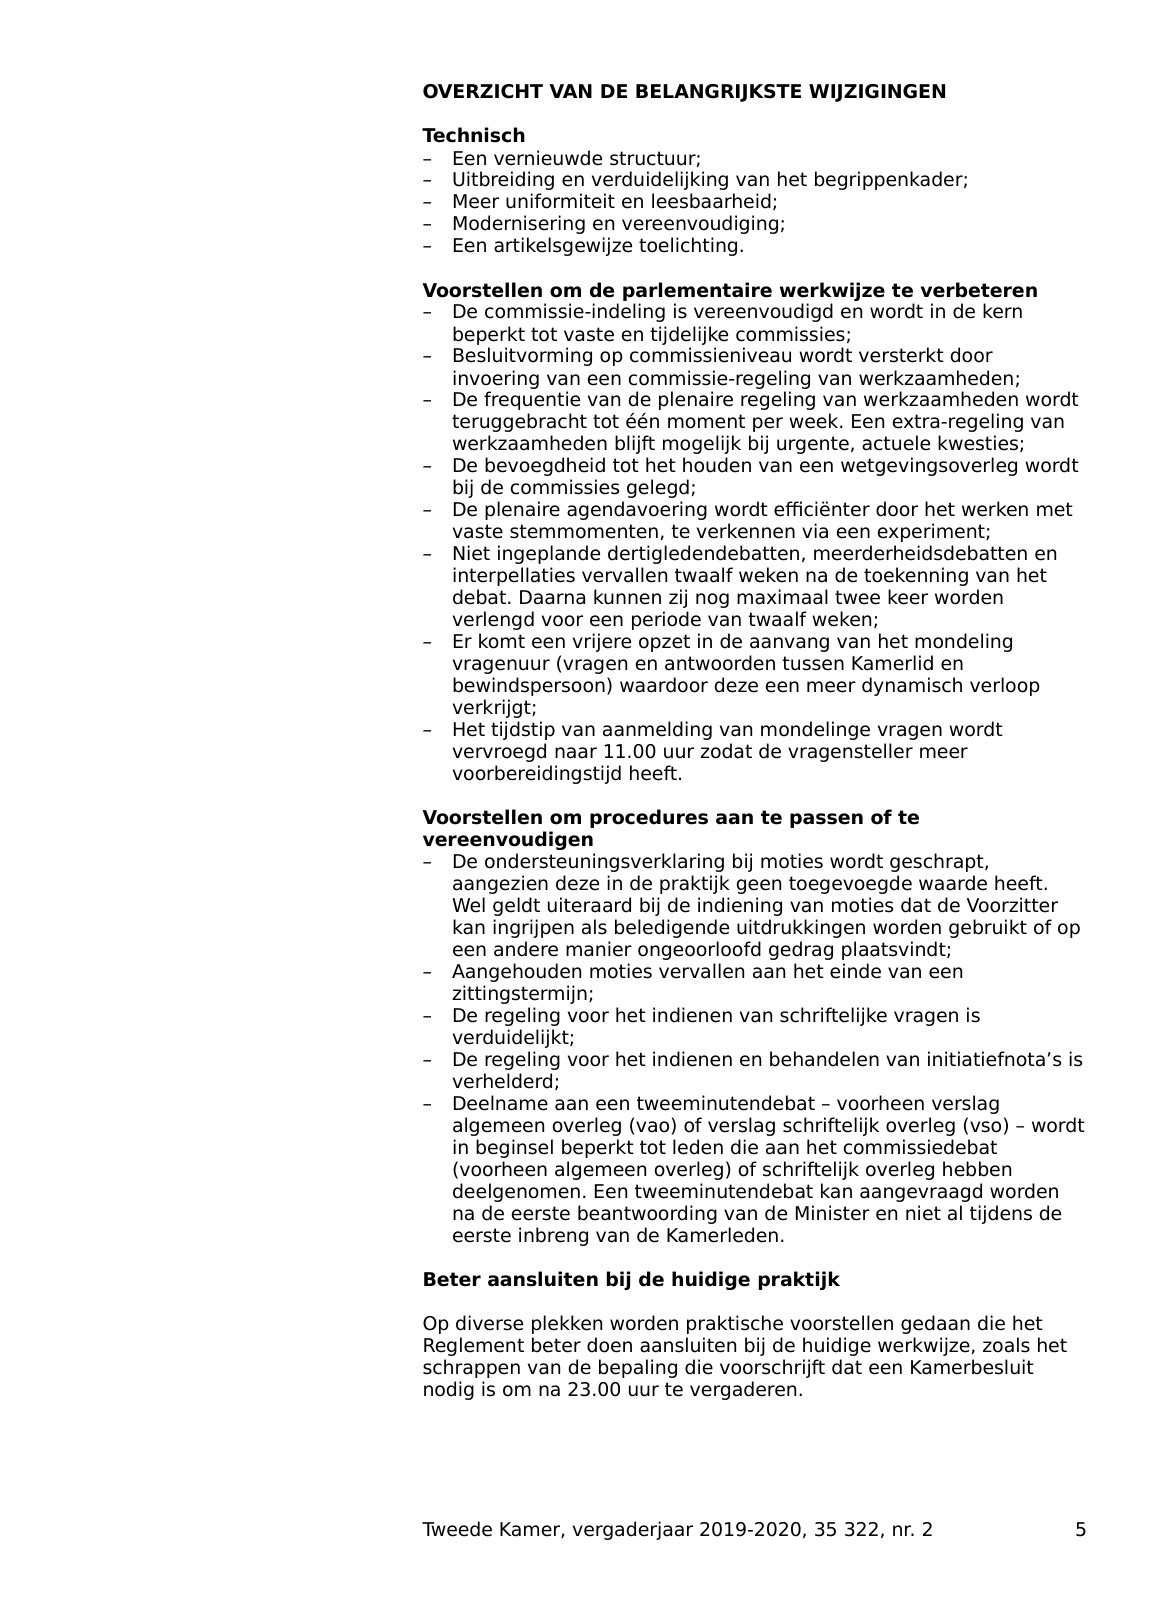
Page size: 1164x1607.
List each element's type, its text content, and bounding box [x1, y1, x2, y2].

text – Een artikelsgewijze toelichting. [422, 235, 1087, 257]
subtitle OVERZICHT VAN DE BELANGRIJKSTE WIJZIGINGEN [422, 81, 1087, 103]
text – Uitbreiding en verduidelijking van het begrippenkader; [422, 169, 1087, 191]
subtitle Technisch [422, 125, 1087, 147]
subtitle Voorstellen om procedures aan te passen of te vereenvoudigen [422, 807, 1087, 851]
text – De commissie-indeling is vereenvoudigd en wordt in de kern beperkt tot vaste en tijdelijke commissies; [422, 301, 1087, 345]
text – De regeling voor het indienen en behandelen van initiatiefnota’s is verhelderd; [422, 1049, 1087, 1093]
text – Meer uniformiteit en leesbaarheid; [422, 191, 1087, 213]
text Op diverse plekken worden praktische voorstellen gedaan die het Reglement beter doen aansluiten bij de huidige werkwijze, zoals het schrappen van de bepaling die voorschrijft dat een Kamerbesluit nodig is om na 23.00 uur te vergaderen. [422, 1313, 1087, 1401]
text – Deelname aan een tweeminutendebat – voorheen verslag algemeen overleg (vao) of verslag schriftelijk overleg (vso) – wordt in beginsel beperkt tot leden die aan het commissiedebat (voorheen algemeen overleg) of schriftelijk overleg hebben deelgenomen. Een tweeminutendebat kan aangevraagd worden na de eerste beantwoording van de Minister en niet al tijdens de eerste inbreng van de Kamerleden. [422, 1093, 1087, 1247]
text – De plenaire agendavoering wordt efficiënter door het werken met vaste stemmomenten, te verkennen via een experiment; [422, 499, 1087, 543]
text – Er komt een vrijere opzet in de aanvang van het mondeling vragenuur (vragen en antwoorden tussen Kamerlid en bewindspersoon) waardoor deze een meer dynamisch verloop verkrijgt; [422, 631, 1087, 719]
text – Modernisering en vereenvoudiging; [422, 213, 1087, 235]
text – De ondersteuningsverklaring bij moties wordt geschrapt, aangezien deze in de praktijk geen toegevoegde waarde heeft. Wel geldt uiteraard bij de indiening van moties dat de Voorzitter kan ingrijpen als beledigende uitdrukkingen worden gebruikt of op een andere manier ongeoorloofd gedrag plaatsvindt; [422, 851, 1087, 961]
text – Een vernieuwde structuur; [422, 147, 1087, 169]
text – De bevoegdheid tot het houden van een wetgevingsoverleg wordt bij de commissies gelegd; [422, 455, 1087, 499]
text – Niet ingeplande dertigledendebatten, meerderheidsdebatten en interpellaties vervallen twaalf weken na de toekenning van het debat. Daarna kunnen zij nog maximaal twee keer worden verlengd voor een periode van twaalf weken; [422, 543, 1087, 631]
text – Besluitvorming op commissieniveau wordt versterkt door invoering van een commissie-regeling van werkzaamheden; [422, 345, 1087, 389]
text – Het tijdstip van aanmelding van mondelinge vragen wordt vervroegd naar 11.00 uur zodat de vragensteller meer voorbereidingstijd heeft. [422, 719, 1087, 785]
text – De regeling voor het indienen van schriftelijke vragen is verduidelijkt; [422, 1005, 1087, 1049]
text – De frequentie van de plenaire regeling van werkzaamheden wordt teruggebracht tot één moment per week. Een extra-regeling van werkzaamheden blijft mogelijk bij urgente, actuele kwesties; [422, 389, 1087, 455]
subtitle Beter aansluiten bij de huidige praktijk [422, 1269, 1087, 1291]
subtitle Voorstellen om de parlementaire werkwijze te verbeteren [422, 279, 1087, 301]
text – Aangehouden moties vervallen aan het einde van een zittingstermijn; [422, 961, 1087, 1005]
